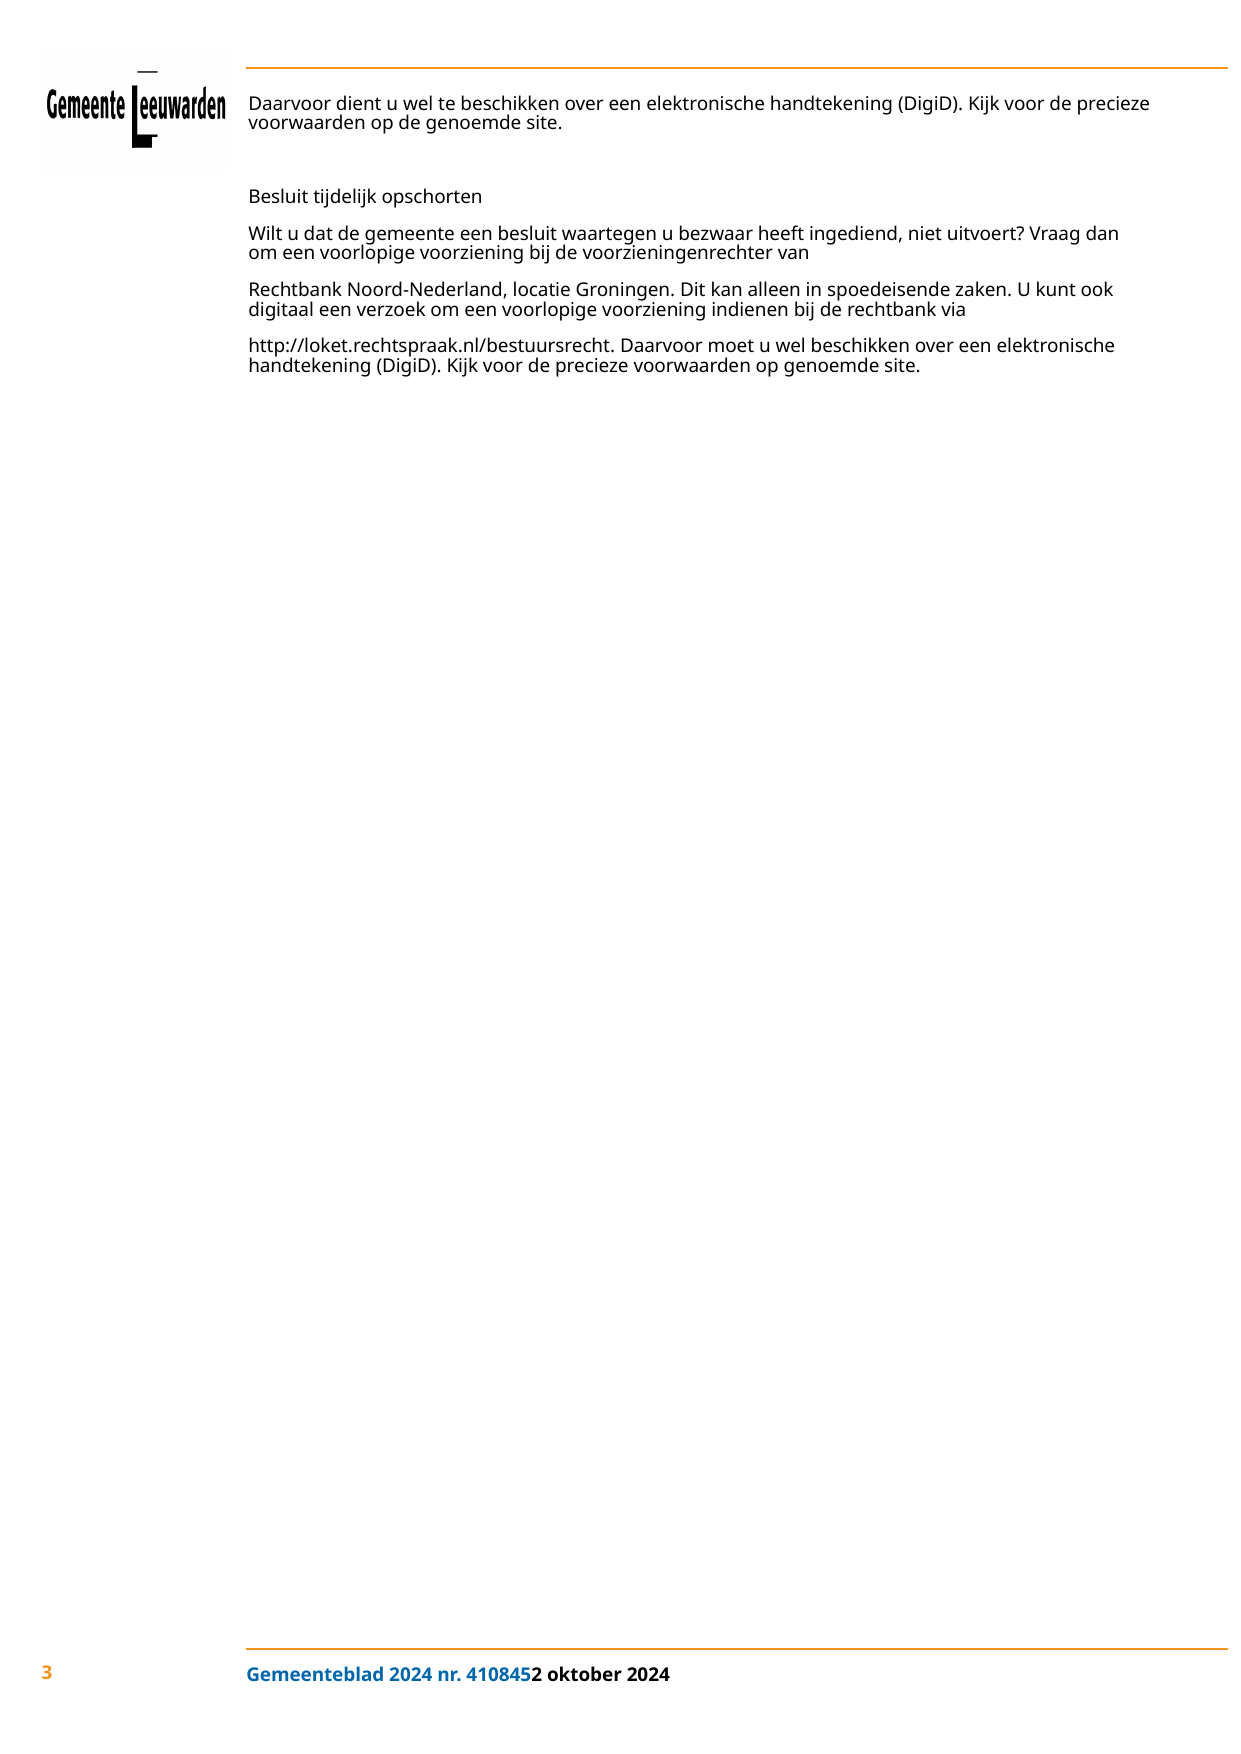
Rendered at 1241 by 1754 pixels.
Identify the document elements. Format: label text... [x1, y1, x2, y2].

text http://loket.rechtspraak.nl/bestuursrecht. Daarvoor moet u wel beschikken over een elektronische handtekening (DigiD). Kijk voor de precieze voorwaarden op genoemde site. [248, 337, 1152, 376]
picture [41, 47, 231, 172]
text Besluit tijdelijk opschorten [248, 188, 1152, 207]
text Rechtbank Noord-Nederland, locatie Groningen. Dit kan alleen in spoedeisende zaken. U kunt ook digitaal een verzoek om een voorlopige voorziening indienen bij de rechtbank via [248, 281, 1152, 320]
text Wilt u dat de gemeente een besluit waartegen u bezwaar heeft ingediend, niet uitvoert? Vraag dan om een voorlopige voorziening bij de voorzieningenrechter van [248, 225, 1152, 263]
text Daarvoor dient u wel te beschikken over een elektronische handtekening (DigiD). Kijk voor de precieze voorwaarden op de genoemde site. [248, 95, 1152, 133]
